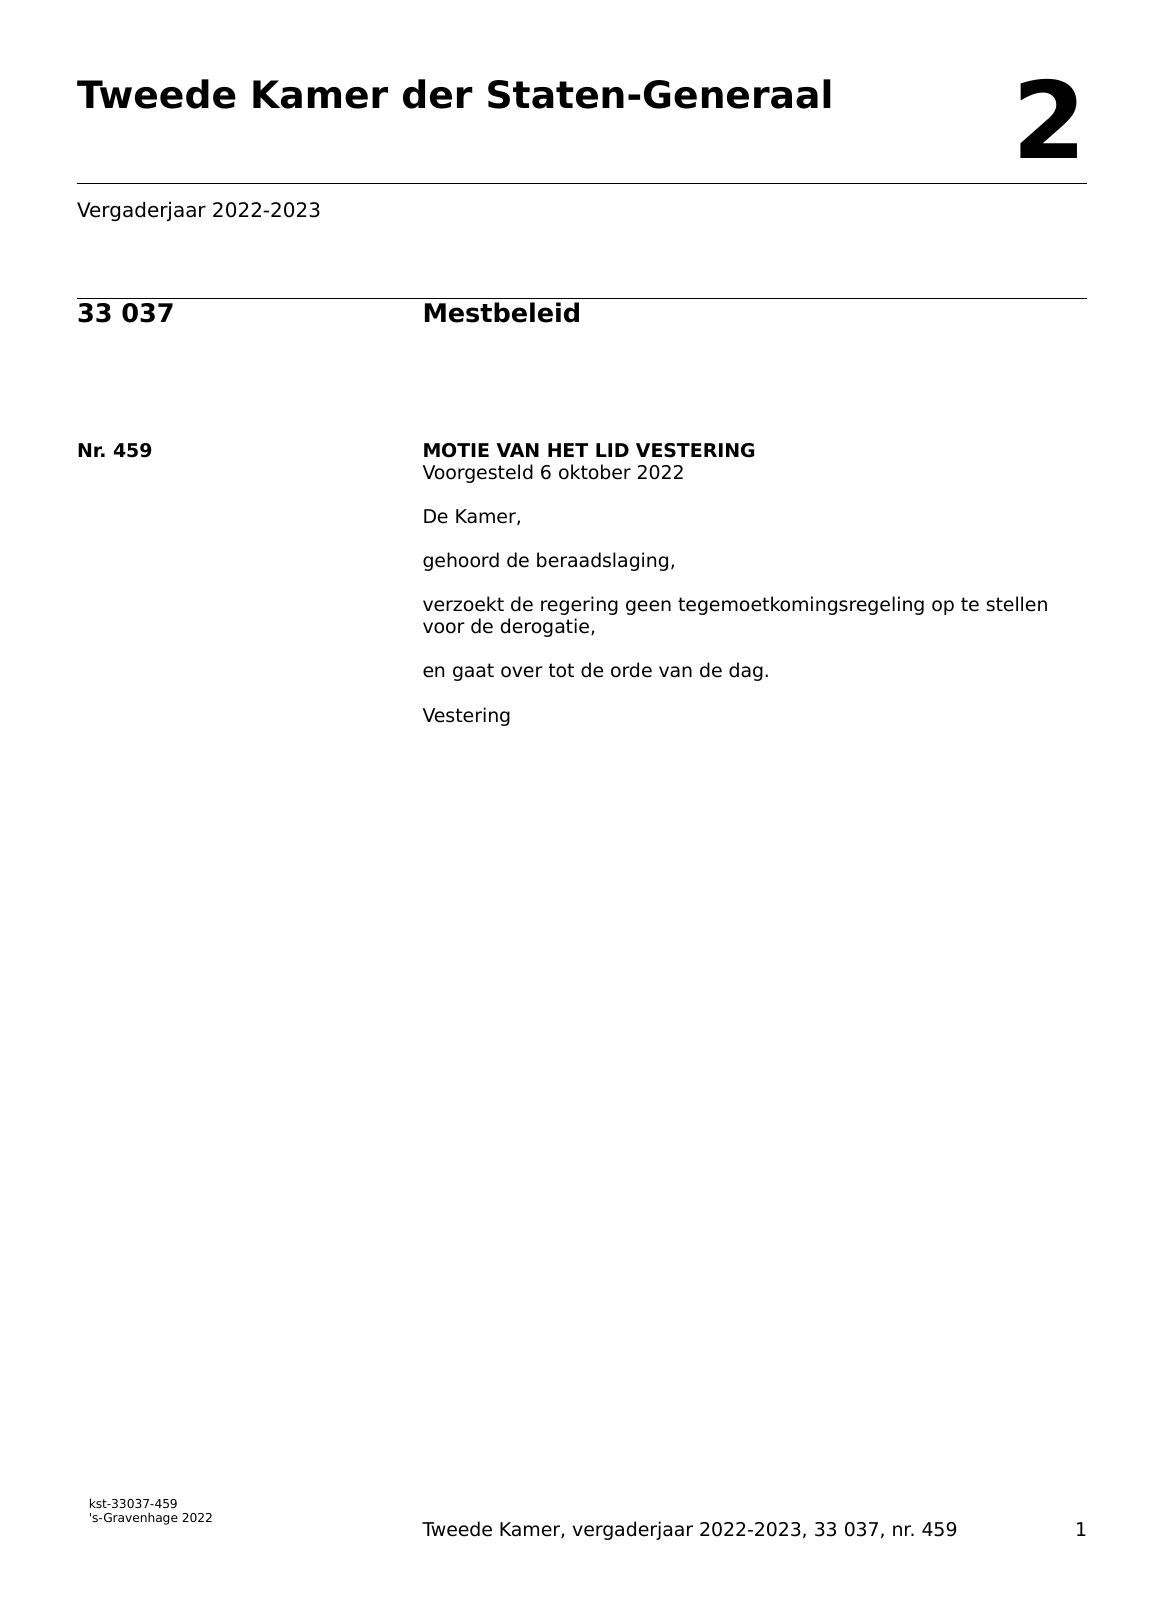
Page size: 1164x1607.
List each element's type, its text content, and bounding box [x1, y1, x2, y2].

text en gaat over tot de orde van de dag. [422, 660, 1087, 682]
text gehoord de beraadslaging, [422, 550, 1087, 572]
table_header Tweede Kamer der Staten-Generaal [77, 59, 886, 183]
text Voorgesteld 6 oktober 2022 [422, 462, 1087, 484]
text 's-Gravenhage 2022 [88, 1511, 323, 1525]
table_cell Vergaderjaar 2022-2023 [77, 184, 1087, 298]
table_header 2 [886, 59, 1087, 183]
text De Kamer, [422, 506, 1087, 528]
text verzoekt de regering geen tegemoetkomingsregeling op te stellen voor de derogatie, [422, 594, 1087, 638]
subtitle Nr. 459 MOTIE VAN HET LID VESTERING [77, 440, 1087, 462]
text Vestering [422, 704, 1087, 726]
text kst-33037-459 [88, 1497, 323, 1511]
subtitle 33 037 Mestbeleid [77, 299, 1087, 329]
